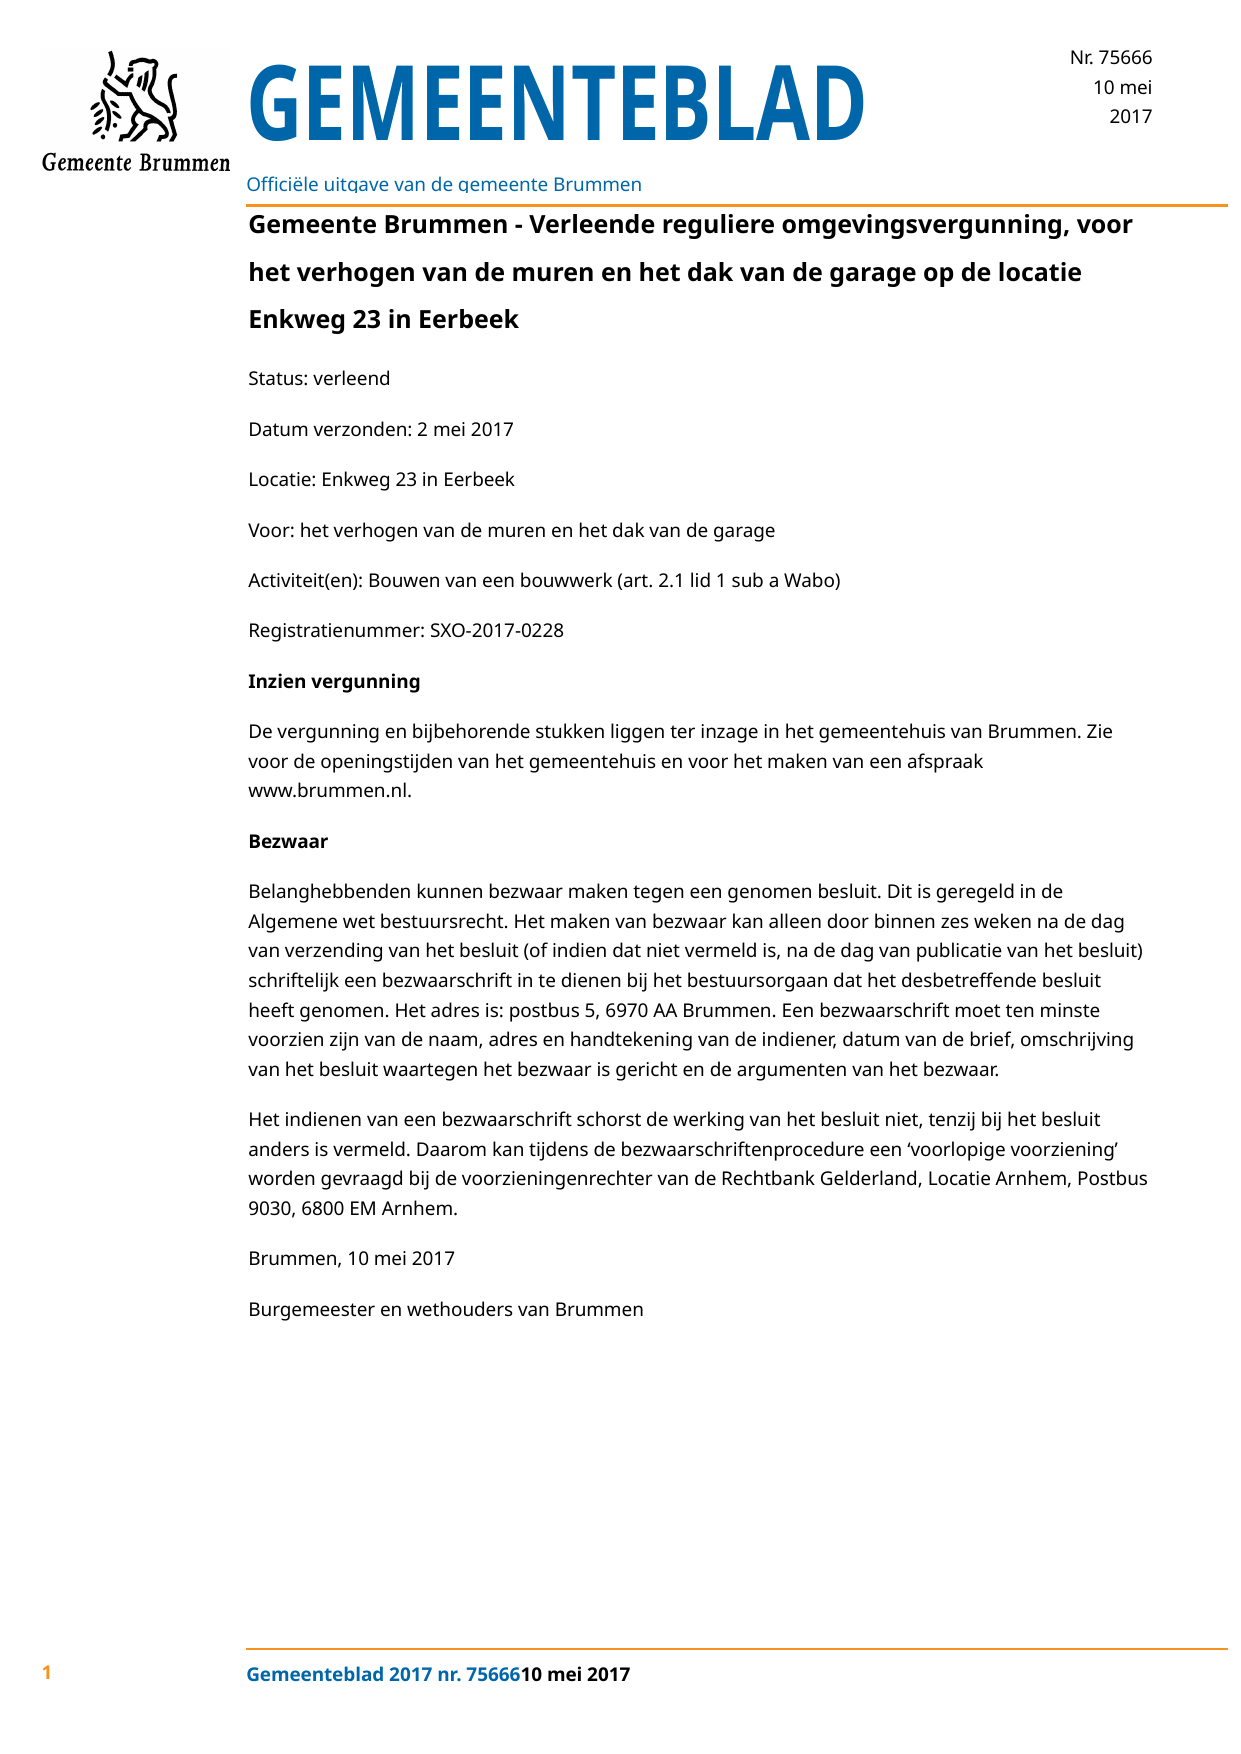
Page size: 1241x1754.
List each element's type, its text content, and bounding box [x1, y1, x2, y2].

text De vergunning en bijbehorende stukken liggen ter inzage in het gemeentehuis van Brummen. Zie voor de openingstijden van het gemeentehuis en voor het maken van een afspraak www.brummen.nl. [248, 718, 1152, 803]
picture [41, 47, 231, 172]
text Brummen, 10 mei 2017 [248, 1246, 1152, 1271]
text Belanghebbenden kunnen bezwaar maken tegen een genomen besluit. Dit is geregeld in de Algemene wet bestuursrecht. Het maken van bezwaar kan alleen door binnen zes weken na de dag van verzending van het besluit (of indien dat niet vermeld is, na de dag van publicatie van het besluit) schriftelijk een bezwaarschrift in te dienen bij het bestuursorgaan dat het desbetreffende besluit heeft genomen. Het adres is: postbus 5, 6970 AA Brummen. Een bezwaarschrift moet ten minste voorzien zijn van de naam, adres en handtekening van de indiener, datum van de brief, omschrijving van het besluit waartegen het bezwaar is gericht en de argumenten van het bezwaar. [248, 878, 1152, 1082]
text Gemeente Brummen - Verleende reguliere omgevingsvergunning, voor het verhogen van de muren en het dak van de garage op de locatie Enkweg 23 in Eerbeek [248, 207, 1152, 336]
text Het indienen van een bezwaarschrift schorst de werking van het besluit niet, tenzij bij het besluit anders is vermeld. Daarom kan tijdens de bezwaarschriftenprocedure een ‘voorlopige voorziening’ worden gevraagd bij de voorzieningenrechter van de Rechtbank Gelderland, Locatie Arnhem, Postbus 9030, 6800 EM Arnhem. [248, 1106, 1152, 1221]
text Registratienummer: SXO-2017-0228 [248, 618, 1152, 643]
text Inzien vergunning [248, 668, 1152, 694]
text Status: verleend [248, 366, 1152, 391]
text Datum verzonden: 2 mei 2017 [248, 416, 1152, 442]
text Voor: het verhogen van de muren en het dak van de garage [248, 517, 1152, 542]
text Burgemeester en wethouders van Brummen [248, 1296, 1152, 1322]
text Activiteit(en): Bouwen van een bouwwerk (art. 2.1 lid 1 sub a Wabo) [248, 567, 1152, 593]
text Locatie: Enkweg 23 in Eerbeek [248, 466, 1152, 492]
text Bezwaar [248, 828, 1152, 854]
